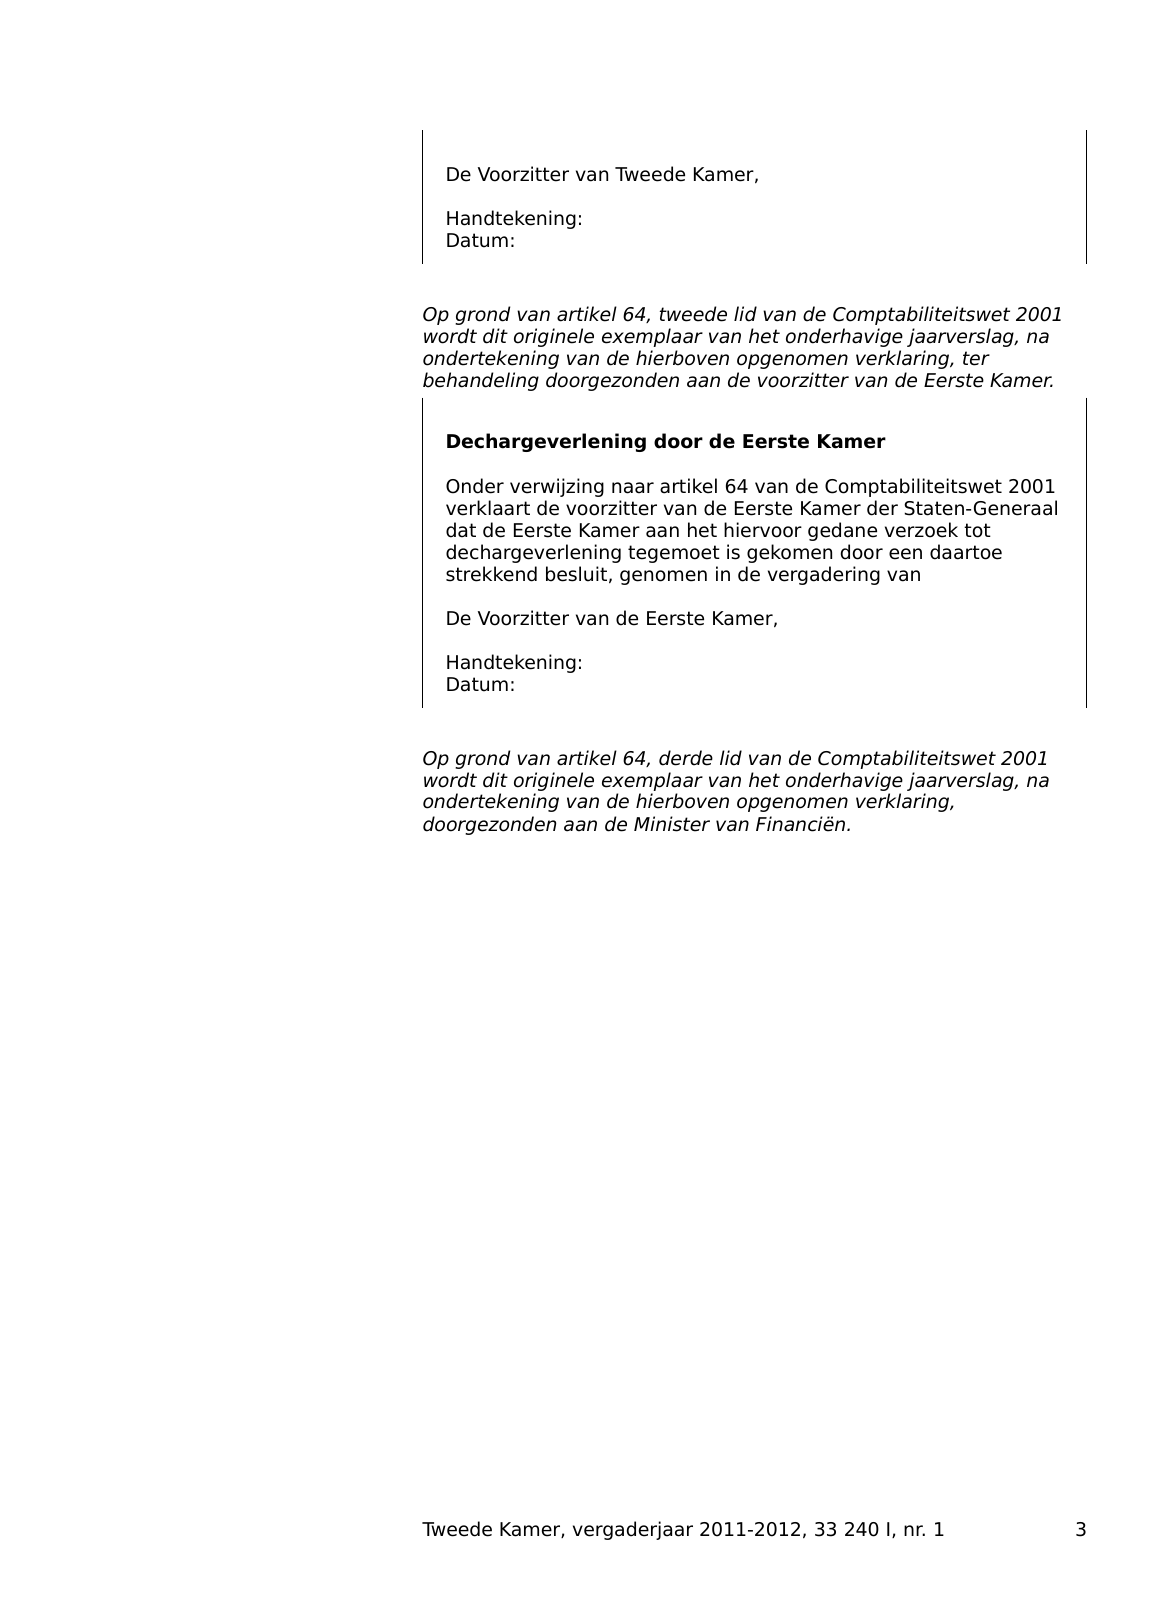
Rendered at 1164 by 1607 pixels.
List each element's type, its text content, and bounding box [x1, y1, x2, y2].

text Op grond van artikel 64, tweede lid van de Comptabiliteitswet 2001 wordt dit originele exemplaar van het onderhavige jaarverslag, na ondertekening van de hierboven opgenomen verklaring, ter behandeling doorgezonden aan de voorzitter van de Eerste Kamer. [422, 304, 1087, 392]
table_header De Voorzitter van Tweede Kamer, Handtekening: Datum: [423, 130, 1086, 264]
text Op grond van artikel 64, derde lid van de Comptabiliteitswet 2001 wordt dit originele exemplaar van het onderhavige jaarverslag, na ondertekening van de hierboven opgenomen verklaring, doorgezonden aan de Minister van Financiën. [422, 747, 1087, 835]
table_header Dechargeverlening door de Eerste Kamer Onder verwijzing naar artikel 64 van de Comptabiliteitswet 2001 verklaart de voorzitter van de Eerste Kamer der Staten-Generaal dat de Eerste Kamer aan het hiervoor gedane verzoek tot dechargeverlening tegemoet is gekomen door een daartoe strekkend besluit, genomen in de vergadering van De Voorzitter van de Eerste Kamer, Handtekening: Datum: [423, 398, 1086, 708]
